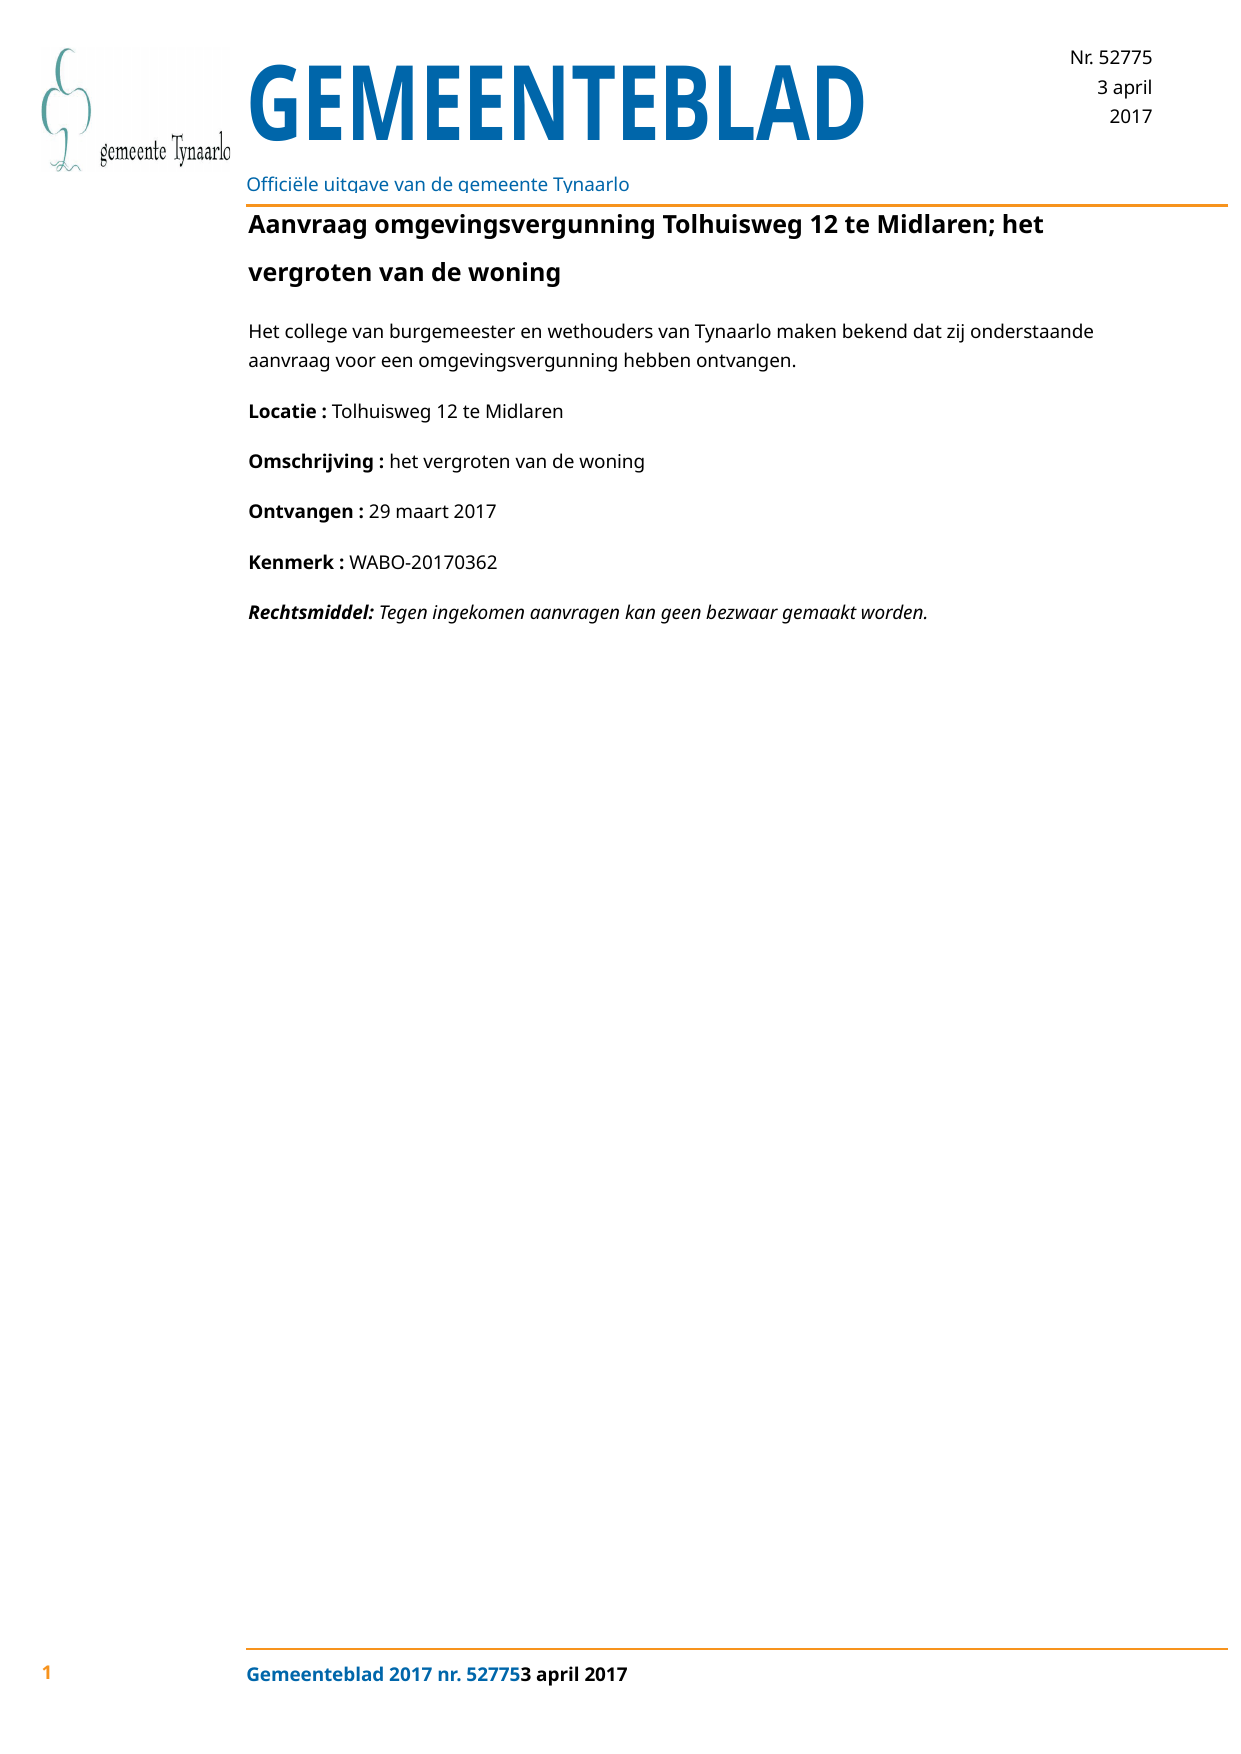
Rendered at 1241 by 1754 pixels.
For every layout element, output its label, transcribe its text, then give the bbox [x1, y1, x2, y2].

text Locatie : Tolhuisweg 12 te Midlaren [248, 398, 1152, 424]
text Rechtsmiddel: Tegen ingekomen aanvragen kan geen bezwaar gemaakt worden. [248, 599, 1152, 625]
text Kenmerk : WABO-20170362 [248, 549, 1152, 575]
text Omschrijving : het vergroten van de woning [248, 448, 1152, 474]
picture [41, 47, 231, 172]
text Aanvraag omgevingsvergunning Tolhuisweg 12 te Midlaren; het vergroten van de woning [248, 207, 1152, 288]
text Het college van burgemeester en wethouders van Tynaarlo maken bekend dat zij onderstaande aanvraag voor een omgevingsvergunning hebben ontvangen. [248, 318, 1152, 373]
text Ontvangen : 29 maart 2017 [248, 499, 1152, 524]
